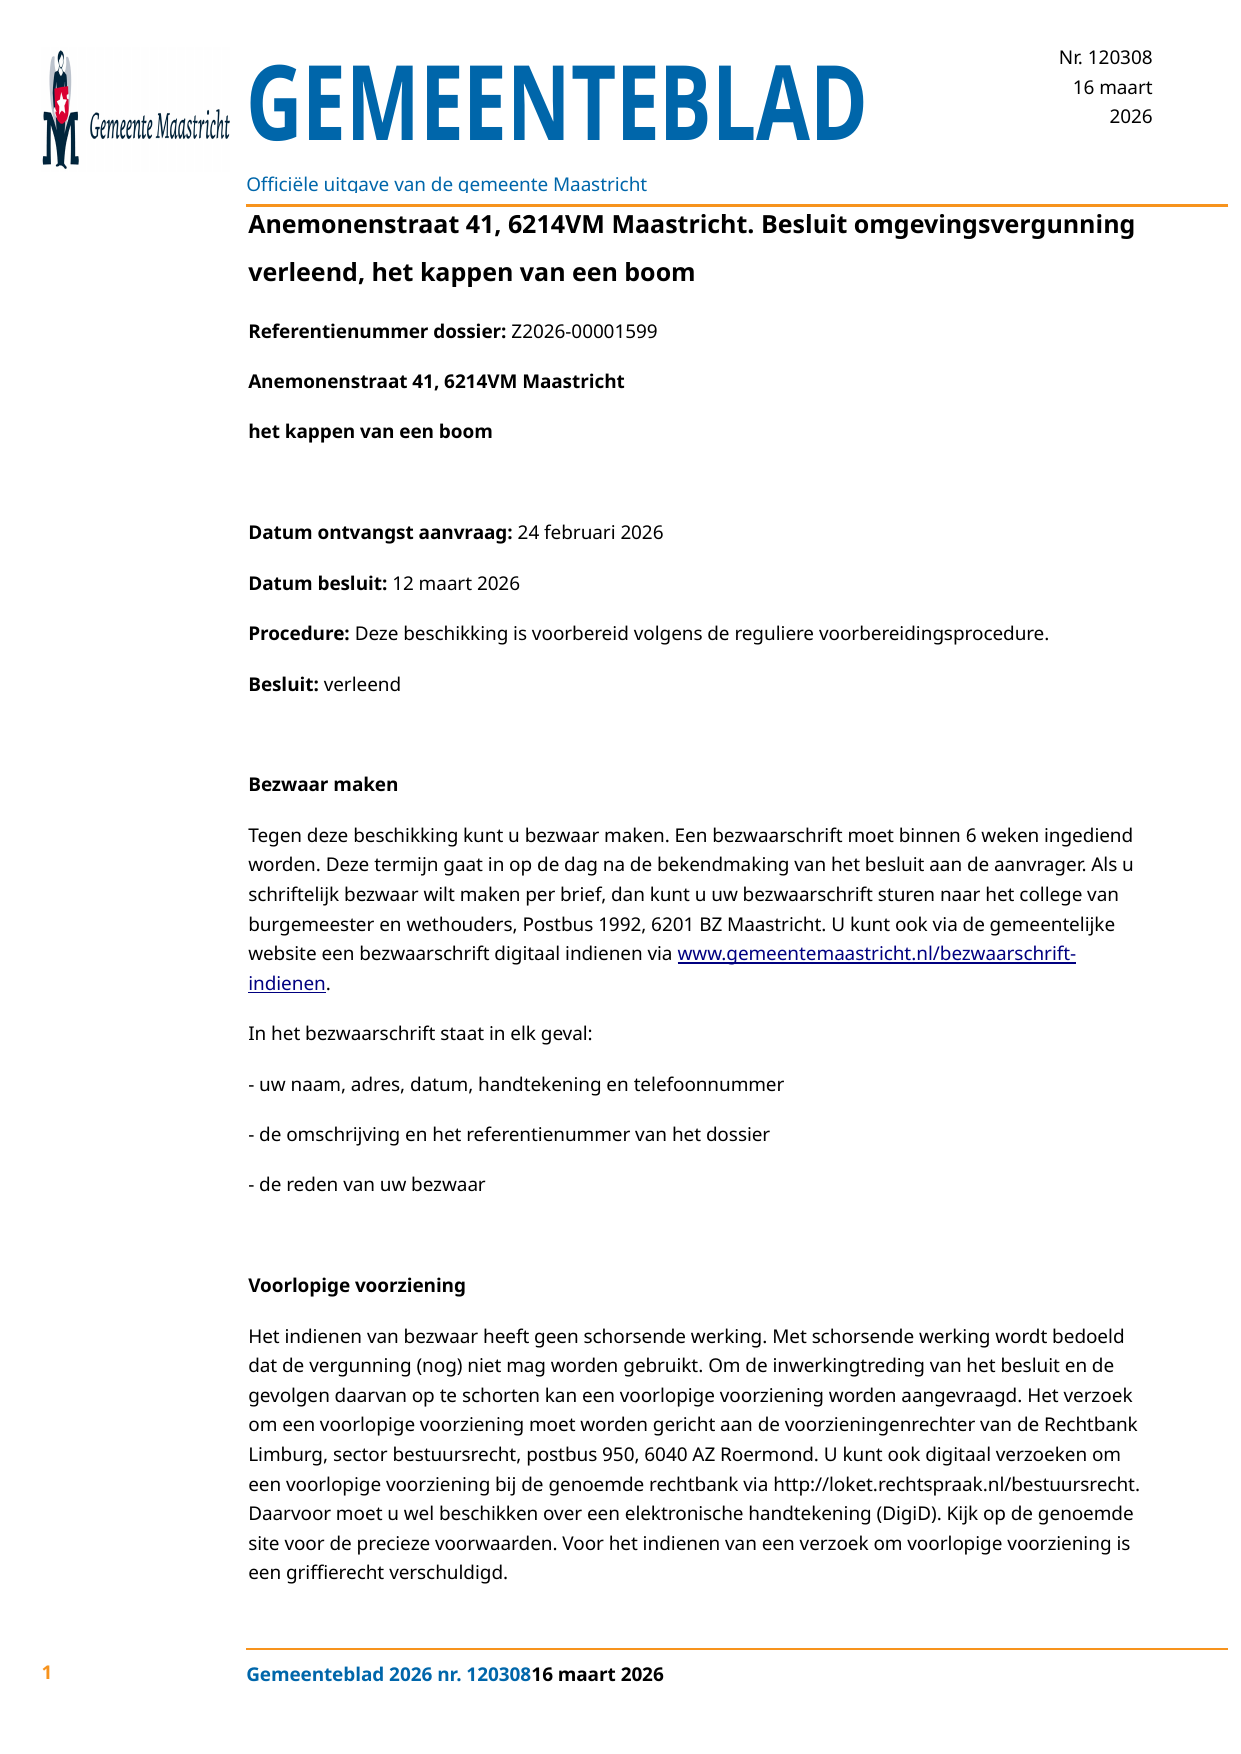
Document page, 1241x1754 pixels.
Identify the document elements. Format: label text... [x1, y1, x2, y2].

text Datum ontvangst aanvraag: 24 februari 2026 [248, 519, 1152, 545]
text Tegen deze beschikking kunt u bezwaar maken. Een bezwaarschrift moet binnen 6 weken ingediend worden. Deze termijn gaat in op de dag na de bekendmaking van het besluit aan de aanvrager. Als u schriftelijk bezwaar wilt maken per brief, dan kunt u uw bezwaarschrift sturen naar het college van burgemeester en wethouders, Postbus 1992, 6201 BZ Maastricht. U kunt ook via de gemeentelijke website een bezwaarschrift digitaal indienen via www.gemeentemaastricht.nl/bezwaarschrift-indienen. [248, 822, 1152, 996]
text Datum besluit: 12 maart 2026 [248, 570, 1152, 596]
text - de reden van uw bezwaar [248, 1172, 1152, 1197]
text Het indienen van bezwaar heeft geen schorsende werking. Met schorsende werking wordt bedoeld dat de vergunning (nog) niet mag worden gebruikt. Om de inwerkingtreding van het besluit en de gevolgen daarvan op te schorten kan een voorlopige voorziening worden aangevraagd. Het verzoek om een voorlopige voorziening moet worden gericht aan de voorzieningenrechter van de Rechtbank Limburg, sector bestuursrecht, postbus 950, 6040 AZ Roermond. U kunt ook digitaal verzoeken om een voorlopige voorziening bij de genoemde rechtbank via http://loket.rechtspraak.nl/bestuursrecht. Daarvoor moet u wel beschikken over een elektronische handtekening (DigiD). Kijk op de genoemde site voor de precieze voorwaarden. Voor het indienen van een verzoek om voorlopige voorziening is een griffierecht verschuldigd. [248, 1323, 1152, 1585]
text - de omschrijving en het referentienummer van het dossier [248, 1121, 1152, 1147]
text Besluit: verleend [248, 671, 1152, 697]
text het kappen van een boom [248, 419, 1152, 444]
text Bezwaar maken [248, 772, 1152, 797]
text In het bezwaarschrift staat in elk geval: [248, 1020, 1152, 1046]
text Voorlopige voorziening [248, 1272, 1152, 1298]
text Referentienummer dossier: Z2026-00001599 [248, 318, 1152, 344]
text Procedure: Deze beschikking is voorbereid volgens de reguliere voorbereidingsprocedure. [248, 620, 1152, 646]
picture [41, 47, 231, 172]
text - uw naam, adres, datum, handtekening en telefoonnummer [248, 1071, 1152, 1097]
text Anemonenstraat 41, 6214VM Maastricht [248, 368, 1152, 394]
text Anemonenstraat 41, 6214VM Maastricht. Besluit omgevingsvergunning verleend, het kappen van een boom [248, 207, 1152, 288]
